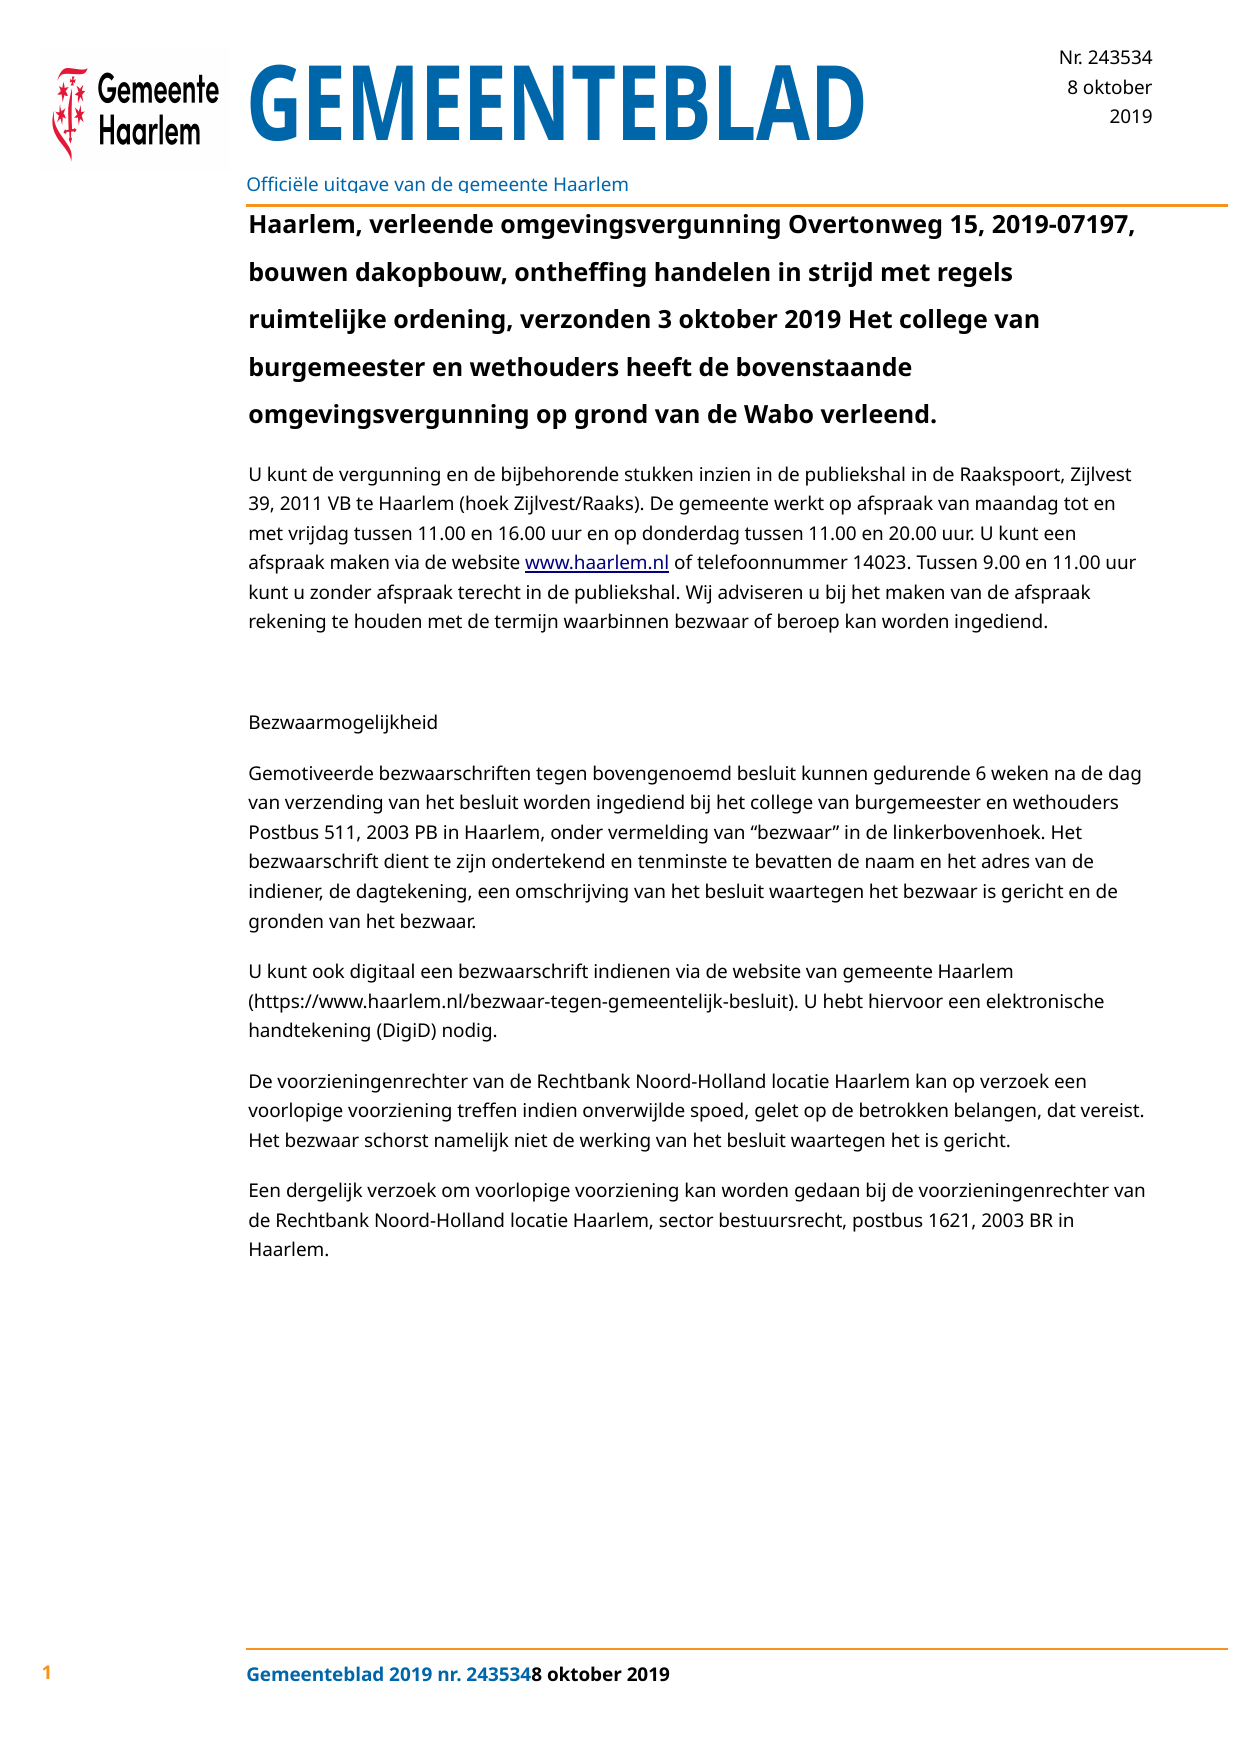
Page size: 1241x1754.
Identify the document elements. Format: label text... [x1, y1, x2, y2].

text Gemotiveerde bezwaarschriften tegen bovengenoemd besluit kunnen gedurende 6 weken na de dag van verzending van het besluit worden ingediend bij het college van burgemeester en wethouders Postbus 511, 2003 PB in Haarlem, onder vermelding van “bezwaar” in de linkerbovenhoek. Het bezwaarschrift dient te zijn ondertekend en tenminste te bevatten de naam en het adres van de indiener, de dagtekening, een omschrijving van het besluit waartegen het bezwaar is gericht en de gronden van het bezwaar. [248, 760, 1152, 933]
text Een dergelijk verzoek om voorlopige voorziening kan worden gedaan bij de voorzieningenrechter van de Rechtbank Noord-Holland locatie Haarlem, sector bestuursrecht, postbus 1621, 2003 BR in Haarlem. [248, 1177, 1152, 1262]
text U kunt de vergunning en de bijbehorende stukken inzien in de publiekshal in de Raakspoort, Zijlvest 39, 2011 VB te Haarlem (hoek Zijlvest/Raaks). De gemeente werkt op afspraak van maandag tot en met vrijdag tussen 11.00 en 16.00 uur en op donderdag tussen 11.00 en 20.00 uur. U kunt een afspraak maken via de website www.haarlem.nl of telefoonnummer 14023. Tussen 9.00 en 11.00 uur kunt u zonder afspraak terecht in de publiekshal. Wij adviseren u bij het maken van de afspraak rekening te houden met de termijn waarbinnen bezwaar of beroep kan worden ingediend. [248, 461, 1152, 634]
text Haarlem, verleende omgevingsvergunning Overtonweg 15, 2019-07197, bouwen dakopbouw, ontheffing handelen in strijd met regels ruimtelijke ordening, verzonden 3 oktober 2019 Het college van burgemeester en wethouders heeft de bovenstaande omgevingsvergunning op grond van de Wabo verleend. [248, 207, 1152, 431]
text U kunt ook digitaal een bezwaarschrift indienen via de website van gemeente Haarlem (https://www.haarlem.nl/bezwaar-tegen-gemeentelijk-besluit). U hebt hiervoor een elektronische handtekening (DigiD) nodig. [248, 958, 1152, 1043]
text Bezwaarmogelijkheid [248, 709, 1152, 735]
picture [41, 47, 231, 172]
text De voorzieningenrechter van de Rechtbank Noord-Holland locatie Haarlem kan op verzoek een voorlopige voorziening treffen indien onverwijlde spoed, gelet op de betrokken belangen, dat vereist. Het bezwaar schorst namelijk niet de werking van het besluit waartegen het is gericht. [248, 1068, 1152, 1153]
